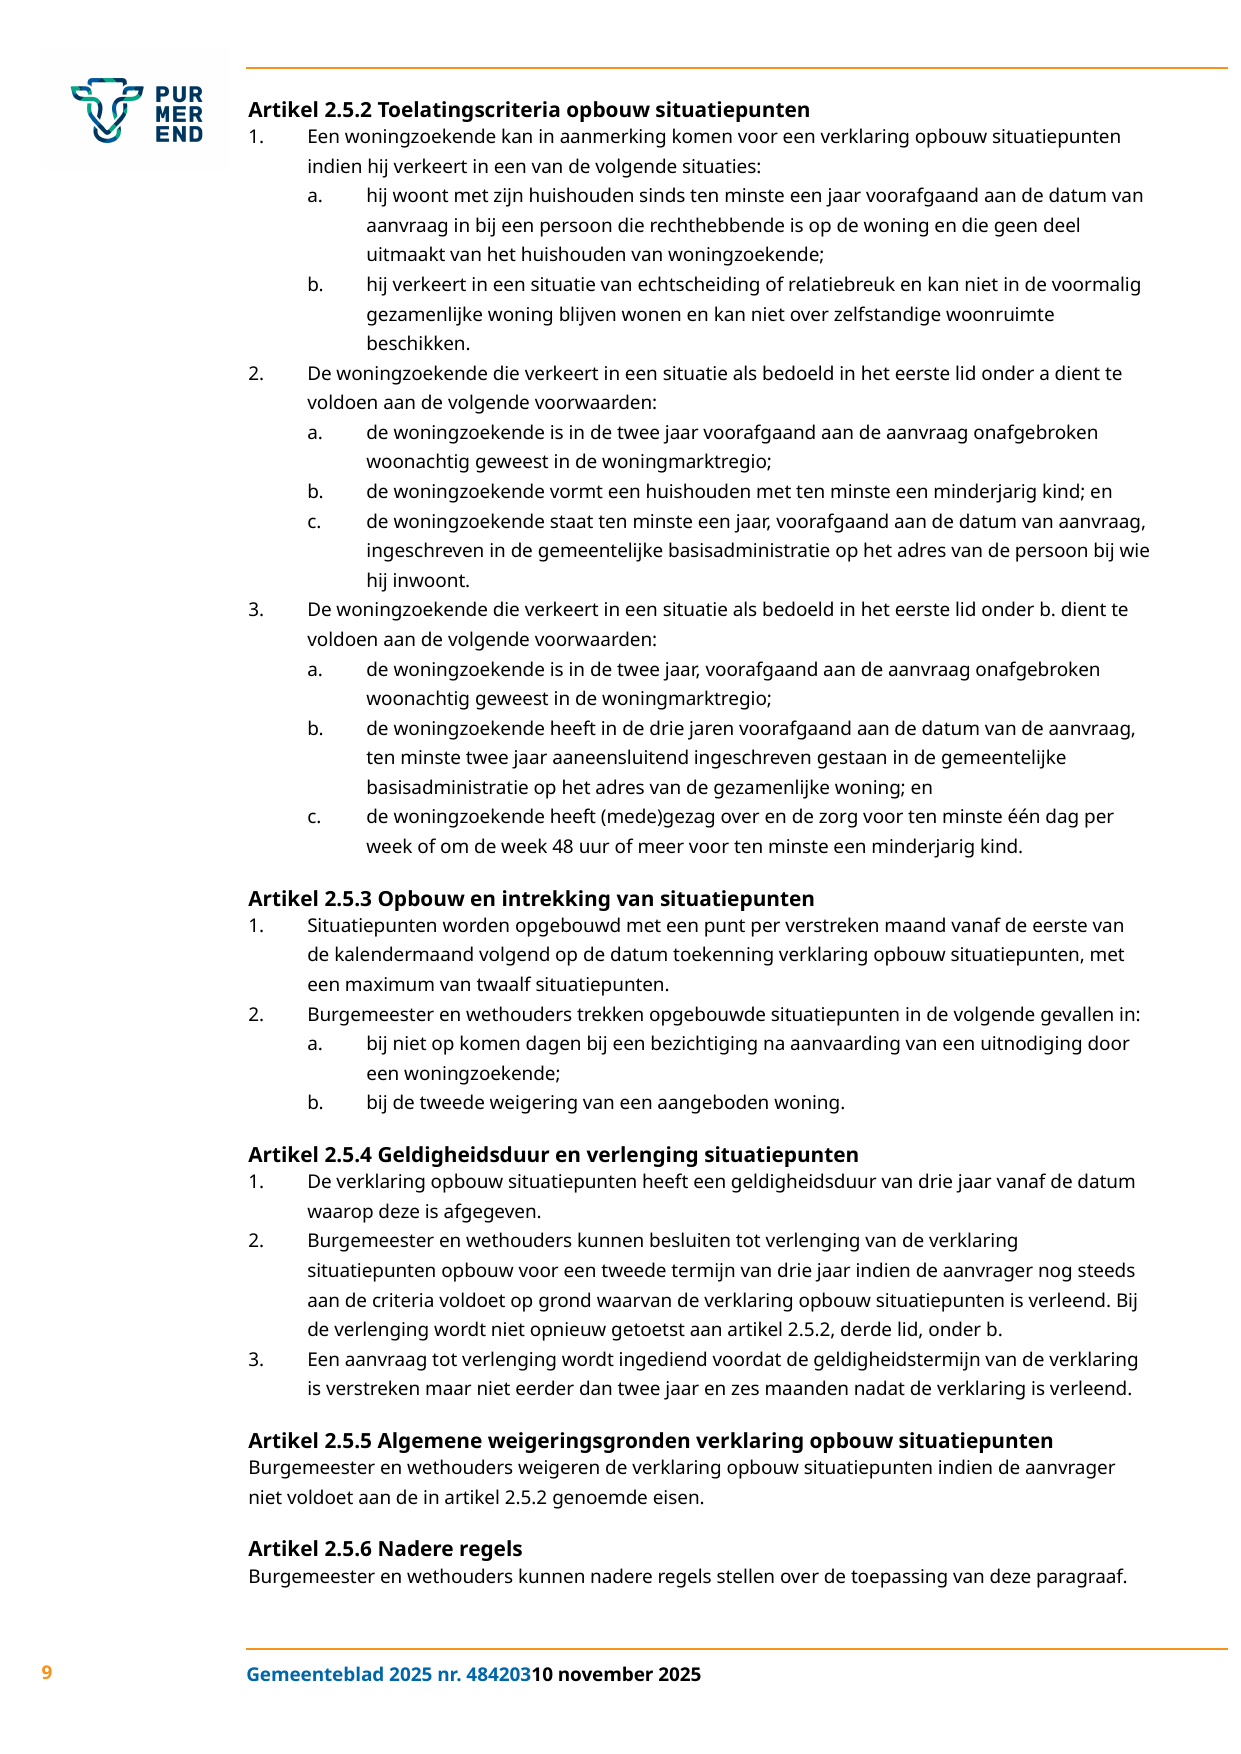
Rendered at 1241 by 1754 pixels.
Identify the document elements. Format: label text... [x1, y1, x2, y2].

list hij woont met zijn huishouden sinds ten minste een jaar voorafgaand aan de datum van aanvraag in bij een persoon die rechthebbende is op de woning en die geen deel uitmaakt van het huishouden van woningzoekende; [307, 182, 1152, 267]
text Artikel 2.5.2 Toelatingscriteria opbouw situatiepunten [248, 95, 1152, 123]
list de woningzoekende heeft (mede)gezag over en de zorg voor ten minste één dag per week of om de week 48 uur of meer voor ten minste een minderjarig kind. [307, 804, 1152, 859]
list De woningzoekende die verkeert in een situatie als bedoeld in het eerste lid onder b. dient te voldoen aan de volgende voorwaarden: [248, 597, 1152, 652]
text Artikel 2.5.4 Geldigheidsduur en verlenging situatiepunten [248, 1140, 1152, 1168]
list Burgemeester en wethouders trekken opgebouwde situatiepunten in de volgende gevallen in: [248, 1001, 1152, 1027]
text Burgemeester en wethouders weigeren de verklaring opbouw situatiepunten indien de aanvrager niet voldoet aan de in artikel 2.5.2 genoemde eisen. [248, 1454, 1152, 1510]
list de woningzoekende vormt een huishouden met ten minste een minderjarig kind; en [307, 478, 1152, 504]
picture [41, 47, 231, 172]
list bij niet op komen dagen bij een bezichtiging na aanvaarding van een uitnodiging door een woningzoekende; [307, 1030, 1152, 1086]
list De verklaring opbouw situatiepunten heeft een geldigheidsduur van drie jaar vanaf de datum waarop deze is afgegeven. [248, 1168, 1152, 1224]
text Artikel 2.5.6 Nadere regels [248, 1534, 1152, 1563]
text Burgemeester en wethouders kunnen nadere regels stellen over de toepassing van deze paragraaf. [248, 1563, 1152, 1588]
list de woningzoekende is in de twee jaar voorafgaand aan de aanvraag onafgebroken woonachtig geweest in de woningmarktregio; [307, 419, 1152, 474]
list de woningzoekende is in de twee jaar, voorafgaand aan de aanvraag onafgebroken woonachtig geweest in de woningmarktregio; [307, 656, 1152, 711]
list Situatiepunten worden opgebouwd met een punt per verstreken maand vanaf de eerste van de kalendermaand volgend op de datum toekenning verklaring opbouw situatiepunten, met een maximum van twaalf situatiepunten. [248, 912, 1152, 997]
list De woningzoekende die verkeert in een situatie als bedoeld in het eerste lid onder a dient te voldoen aan de volgende voorwaarden: [248, 360, 1152, 415]
text Artikel 2.5.3 Opbouw en intrekking van situatiepunten [248, 884, 1152, 912]
list de woningzoekende staat ten minste een jaar, voorafgaand aan de datum van aanvraag, ingeschreven in de gemeentelijke basisadministratie op het adres van de persoon bij wie hij inwoont. [307, 508, 1152, 593]
list hij verkeert in een situatie van echtscheiding of relatiebreuk en kan niet in de voormalig gezamenlijke woning blijven wonen en kan niet over zelfstandige woonruimte beschikken. [307, 271, 1152, 356]
text Artikel 2.5.5 Algemene weigeringsgronden verklaring opbouw situatiepunten [248, 1426, 1152, 1454]
list Een woningzoekende kan in aanmerking komen voor een verklaring opbouw situatiepunten indien hij verkeert in een van de volgende situaties: [248, 123, 1152, 178]
list bij de tweede weigering van een aangeboden woning. [307, 1089, 1152, 1115]
list de woningzoekende heeft in de drie jaren voorafgaand aan de datum van de aanvraag, ten minste twee jaar aaneensluitend ingeschreven gestaan in de gemeentelijke basisadministratie op het adres van de gezamenlijke woning; en [307, 715, 1152, 800]
list Een aanvraag tot verlenging wordt ingediend voordat de geldigheidstermijn van de verklaring is verstreken maar niet eerder dan twee jaar en zes maanden nadat de verklaring is verleend. [248, 1346, 1152, 1401]
list Burgemeester en wethouders kunnen besluiten tot verlenging van de verklaring situatiepunten opbouw voor een tweede termijn van drie jaar indien de aanvrager nog steeds aan de criteria voldoet op grond waarvan de verklaring opbouw situatiepunten is verleend. Bij de verlenging wordt niet opnieuw getoetst aan artikel 2.5.2, derde lid, onder b. [248, 1228, 1152, 1342]
